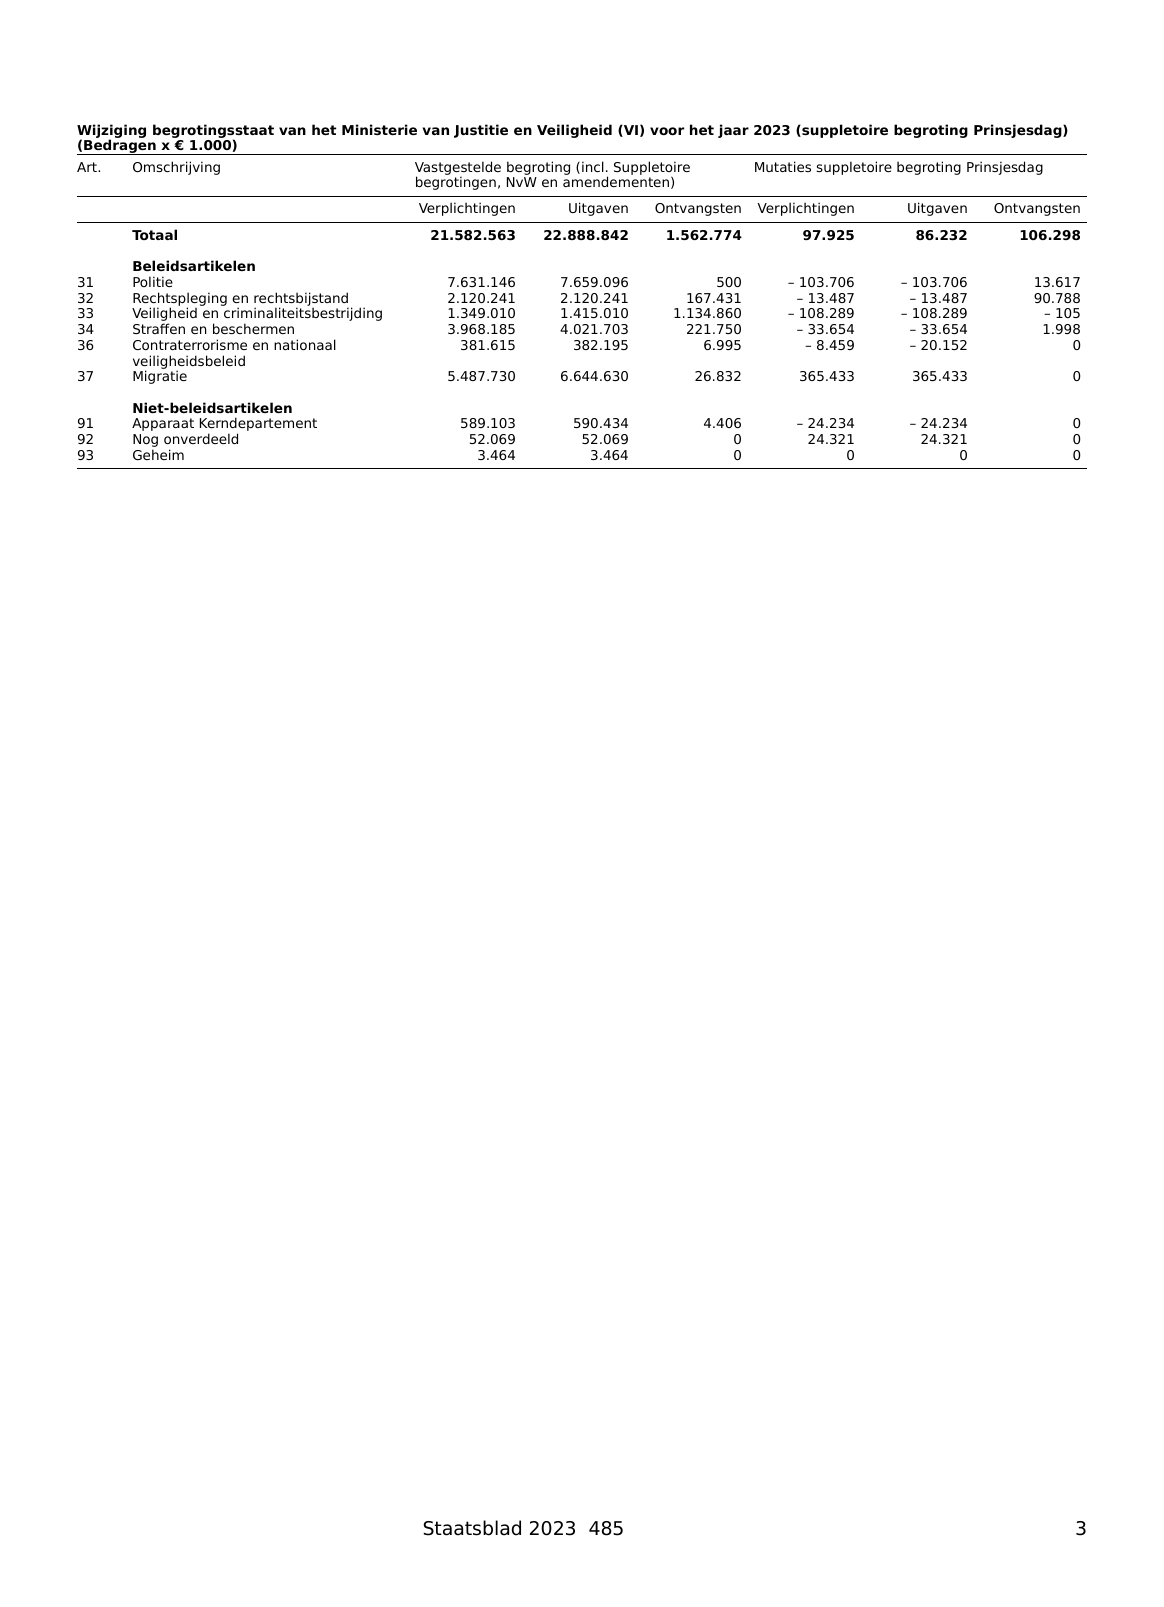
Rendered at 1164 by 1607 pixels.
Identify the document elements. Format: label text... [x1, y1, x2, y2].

table_cell [861, 243, 973, 259]
table_cell Contraterrorisme en nationaal veiligheidsbeleid [126, 338, 409, 369]
table_header Wijziging begrotingsstaat van het Ministerie van Justitie en Veiligheid (VI) voor het jaar 2023 (suppletoire begroting Prinsjesdag) (Bedragen x € 1.000) [77, 122, 1087, 154]
table_cell 36 [77, 338, 126, 369]
table_cell 6.995 [635, 338, 748, 369]
table_cell [126, 385, 409, 401]
table_cell [522, 401, 634, 416]
table_cell 365.433 [861, 369, 973, 385]
table_cell – 108.289 [748, 306, 861, 322]
table_cell [748, 243, 861, 259]
table_cell Politie [126, 275, 409, 290]
table_cell Verplichtingen [409, 197, 522, 222]
table_cell [522, 385, 634, 401]
table_cell Beleidsartikelen [126, 259, 409, 275]
table_cell [409, 243, 522, 259]
table_cell 0 [974, 369, 1087, 385]
table_cell [77, 197, 126, 222]
table_cell 4.021.703 [522, 322, 634, 338]
table_cell 91 [77, 416, 126, 432]
table_cell – 33.654 [861, 322, 973, 338]
table_cell 106.298 [974, 223, 1087, 243]
table_cell 4.406 [635, 416, 748, 432]
table_cell 0 [635, 432, 748, 448]
table_cell Nog onverdeeld [126, 432, 409, 448]
table_cell 3.464 [409, 448, 522, 468]
table_cell Uitgaven [861, 197, 973, 222]
table_cell [861, 385, 973, 401]
table_cell 21.582.563 [409, 223, 522, 243]
table_cell 589.103 [409, 416, 522, 432]
table_cell Apparaat Kerndepartement [126, 416, 409, 432]
table_cell Rechtspleging en rechtsbijstand [126, 290, 409, 306]
table_cell [635, 243, 748, 259]
table_cell [748, 385, 861, 401]
table_cell 0 [974, 432, 1087, 448]
table_cell Ontvangsten [974, 197, 1087, 222]
table_cell 97.925 [748, 223, 861, 243]
table_cell 1.349.010 [409, 306, 522, 322]
table_cell – 24.234 [861, 416, 973, 432]
table_cell 221.750 [635, 322, 748, 338]
table_cell 0 [635, 448, 748, 468]
table_cell – 20.152 [861, 338, 973, 369]
table_cell 0 [861, 448, 973, 468]
table_cell [77, 385, 126, 401]
table_cell Ontvangsten [635, 197, 748, 222]
table_cell 382.195 [522, 338, 634, 369]
table_cell [77, 259, 126, 275]
table_cell 37 [77, 369, 126, 385]
table_cell 7.659.096 [522, 275, 634, 290]
table_cell – 103.706 [748, 275, 861, 290]
table_cell [635, 401, 748, 416]
table_cell Uitgaven [522, 197, 634, 222]
table_cell 7.631.146 [409, 275, 522, 290]
table_cell 24.321 [861, 432, 973, 448]
table_cell 13.617 [974, 275, 1087, 290]
table_cell – 105 [974, 306, 1087, 322]
table_cell [974, 385, 1087, 401]
table_cell [522, 259, 634, 275]
table_cell [77, 223, 126, 243]
table_cell [522, 243, 634, 259]
table_cell Vastgestelde begroting (incl. Suppletoire begrotingen, NvW en amendementen) [409, 155, 748, 196]
table_cell Omschrijving [126, 155, 409, 196]
table_cell 365.433 [748, 369, 861, 385]
table_cell [126, 243, 409, 259]
table_cell 52.069 [522, 432, 634, 448]
table_cell 0 [974, 448, 1087, 468]
table_cell 92 [77, 432, 126, 448]
table_cell 3.464 [522, 448, 634, 468]
table_cell 86.232 [861, 223, 973, 243]
table_cell 90.788 [974, 290, 1087, 306]
table_cell 34 [77, 322, 126, 338]
table_cell 52.069 [409, 432, 522, 448]
table_cell [77, 243, 126, 259]
table_cell 3.968.185 [409, 322, 522, 338]
table_cell [974, 243, 1087, 259]
table_cell 590.434 [522, 416, 634, 432]
table_cell [748, 401, 861, 416]
table_cell 1.134.860 [635, 306, 748, 322]
table_cell Migratie [126, 369, 409, 385]
table_cell Veiligheid en criminaliteitsbestrijding [126, 306, 409, 322]
table_cell – 13.487 [748, 290, 861, 306]
table_cell [974, 401, 1087, 416]
table_cell [861, 259, 973, 275]
table_cell 167.431 [635, 290, 748, 306]
table_cell 22.888.842 [522, 223, 634, 243]
table_cell [748, 259, 861, 275]
table_cell Mutaties suppletoire begroting Prinsjesdag [748, 155, 1087, 196]
table_cell 24.321 [748, 432, 861, 448]
table_cell 0 [974, 338, 1087, 369]
table_cell Verplichtingen [748, 197, 861, 222]
table_cell 26.832 [635, 369, 748, 385]
table_cell – 33.654 [748, 322, 861, 338]
table_cell – 8.459 [748, 338, 861, 369]
table_cell 0 [974, 416, 1087, 432]
table_cell Geheim [126, 448, 409, 468]
table_cell [409, 259, 522, 275]
table_cell 31 [77, 275, 126, 290]
table_cell 33 [77, 306, 126, 322]
table_cell 500 [635, 275, 748, 290]
table_cell 5.487.730 [409, 369, 522, 385]
table_cell – 13.487 [861, 290, 973, 306]
table_cell 2.120.241 [409, 290, 522, 306]
table_cell [861, 401, 973, 416]
table_cell Straffen en beschermen [126, 322, 409, 338]
table_cell 1.562.774 [635, 223, 748, 243]
table_cell 6.644.630 [522, 369, 634, 385]
table_cell 0 [748, 448, 861, 468]
table_cell – 108.289 [861, 306, 973, 322]
table_cell [974, 259, 1087, 275]
table_cell [77, 401, 126, 416]
table_cell Totaal [126, 223, 409, 243]
table_cell [635, 385, 748, 401]
table_cell 1.998 [974, 322, 1087, 338]
table_cell 93 [77, 448, 126, 468]
table_cell Niet-beleidsartikelen [126, 401, 409, 416]
table_cell 381.615 [409, 338, 522, 369]
table_cell – 24.234 [748, 416, 861, 432]
table_cell 32 [77, 290, 126, 306]
table_cell Art. [77, 155, 126, 196]
table_cell [635, 259, 748, 275]
table_cell – 103.706 [861, 275, 973, 290]
table_cell [409, 401, 522, 416]
table_cell 1.415.010 [522, 306, 634, 322]
table_cell [409, 385, 522, 401]
table_cell 2.120.241 [522, 290, 634, 306]
table_cell [126, 197, 409, 222]
